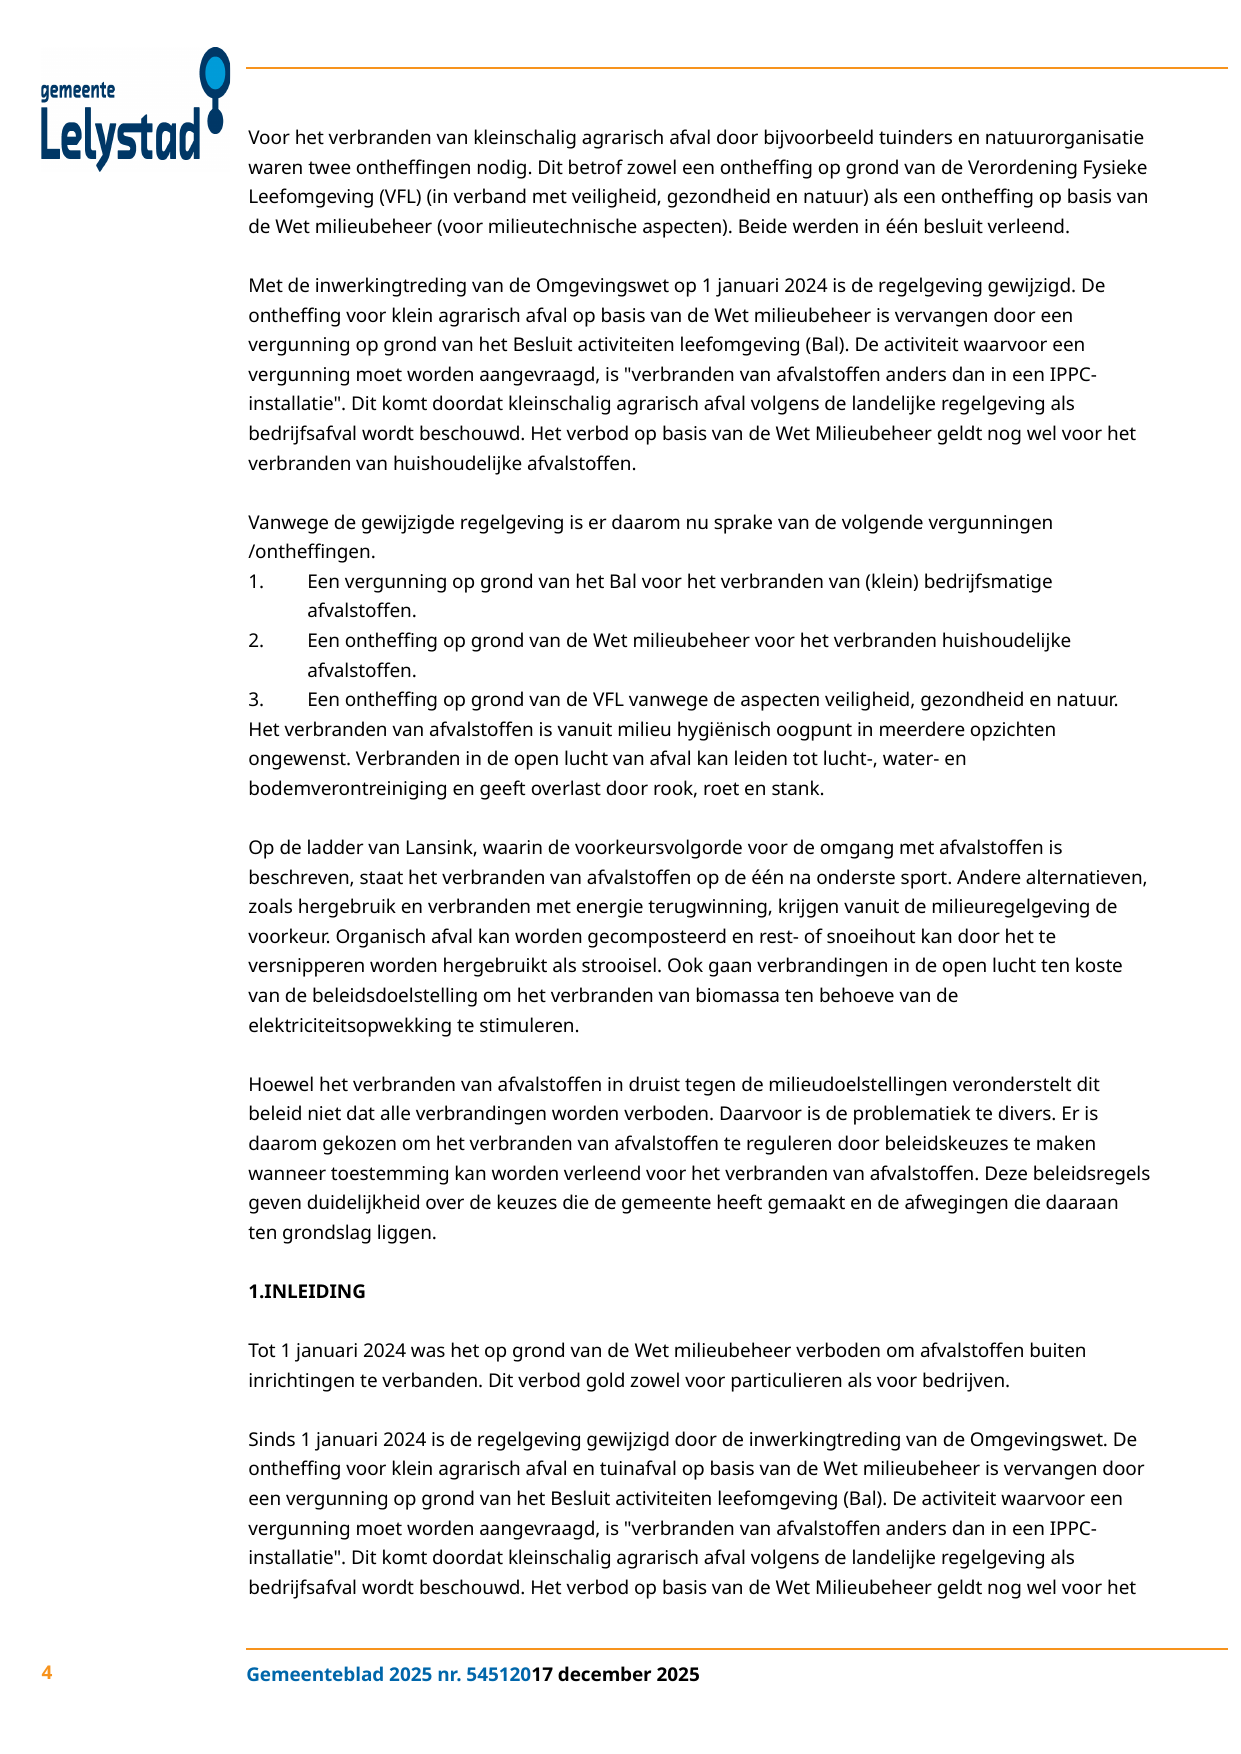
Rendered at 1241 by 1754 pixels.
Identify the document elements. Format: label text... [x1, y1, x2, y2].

text Voor het verbranden van kleinschalig agrarisch afval door bijvoorbeeld tuinders en natuurorganisatie waren twee ontheffingen nodig. Dit betrof zowel een ontheffing op grond van de Verordening Fysieke Leefomgeving (VFL) (in verband met veiligheid, gezondheid en natuur) als een ontheffing op basis van de Wet milieubeheer (voor milieutechnische aspecten). Beide werden in één besluit verleend. [248, 124, 1152, 239]
text Sinds 1 januari 2024 is de regelgeving gewijzigd door de inwerkingtreding van de Omgevingswet. De ontheffing voor klein agrarisch afval en tuinafval op basis van de Wet milieubeheer is vervangen door een vergunning op grond van het Besluit activiteiten leefomgeving (Bal). De activiteit waarvoor een vergunning moet worden aangevraagd, is "verbranden van afvalstoffen anders dan in een IPPC-installatie". Dit komt doordat kleinschalig agrarisch afval volgens de landelijke regelgeving als bedrijfsafval wordt beschouwd. Het verbod op basis van de Wet Milieubeheer geldt nog wel voor het [248, 1426, 1152, 1600]
text Het verbranden van afvalstoffen is vanuit milieu hygiënisch oogpunt in meerdere opzichten ongewenst. Verbranden in de open lucht van afval kan leiden tot lucht-, water- en bodemverontreiniging en geeft overlast door rook, roet en stank. [248, 716, 1152, 801]
list Een ontheffing op grond van de Wet milieubeheer voor het verbranden huishoudelijke afvalstoffen. [248, 627, 1152, 683]
text Met de inwerkingtreding van de Omgevingswet op 1 januari 2024 is de regelgeving gewijzigd. De ontheffing voor klein agrarisch afval op basis van de Wet milieubeheer is vervangen door een vergunning op grond van het Besluit activiteiten leefomgeving (Bal). De activiteit waarvoor een vergunning moet worden aangevraagd, is "verbranden van afvalstoffen anders dan in een IPPC-installatie". Dit komt doordat kleinschalig agrarisch afval volgens de landelijke regelgeving als bedrijfsafval wordt beschouwd. Het verbod op basis van de Wet Milieubeheer geldt nog wel voor het verbranden van huishoudelijke afvalstoffen. [248, 272, 1152, 476]
text 1.INLEIDING [248, 1278, 1152, 1304]
text Hoewel het verbranden van afvalstoffen in druist tegen de milieudoelstellingen veronderstelt dit beleid niet dat alle verbrandingen worden verboden. Daarvoor is de problematiek te divers. Er is daarom gekozen om het verbranden van afvalstoffen te reguleren door beleidskeuzes te maken wanneer toestemming kan worden verleend voor het verbranden van afvalstoffen. Deze beleidsregels geven duidelijkheid over de keuzes die de gemeente heeft gemaakt en de afwegingen die daaraan ten grondslag liggen. [248, 1071, 1152, 1245]
list Een vergunning op grond van het Bal voor het verbranden van (klein) bedrijfsmatige afvalstoffen. [248, 568, 1152, 623]
text Op de ladder van Lansink, waarin de voorkeursvolgorde voor de omgang met afvalstoffen is beschreven, staat het verbranden van afvalstoffen op de één na onderste sport. Andere alternatieven, zoals hergebruik en verbranden met energie terugwinning, krijgen vanuit de milieuregelgeving de voorkeur. Organisch afval kan worden gecomposteerd en rest- of snoeihout kan door het te versnipperen worden hergebruikt als strooisel. Ook gaan verbrandingen in de open lucht ten koste van de beleidsdoelstelling om het verbranden van biomassa ten behoeve van de elektriciteitsopwekking te stimuleren. [248, 834, 1152, 1038]
list Een ontheffing op grond van de VFL vanwege de aspecten veiligheid, gezondheid en natuur. [248, 686, 1152, 712]
text Tot 1 januari 2024 was het op grond van de Wet milieubeheer verboden om afvalstoffen buiten inrichtingen te verbanden. Dit verbod gold zowel voor particulieren als voor bedrijven. [248, 1337, 1152, 1393]
picture [41, 47, 231, 172]
text Vanwege de gewijzigde regelgeving is er daarom nu sprake van de volgende vergunningen /ontheffingen. [248, 509, 1152, 564]
